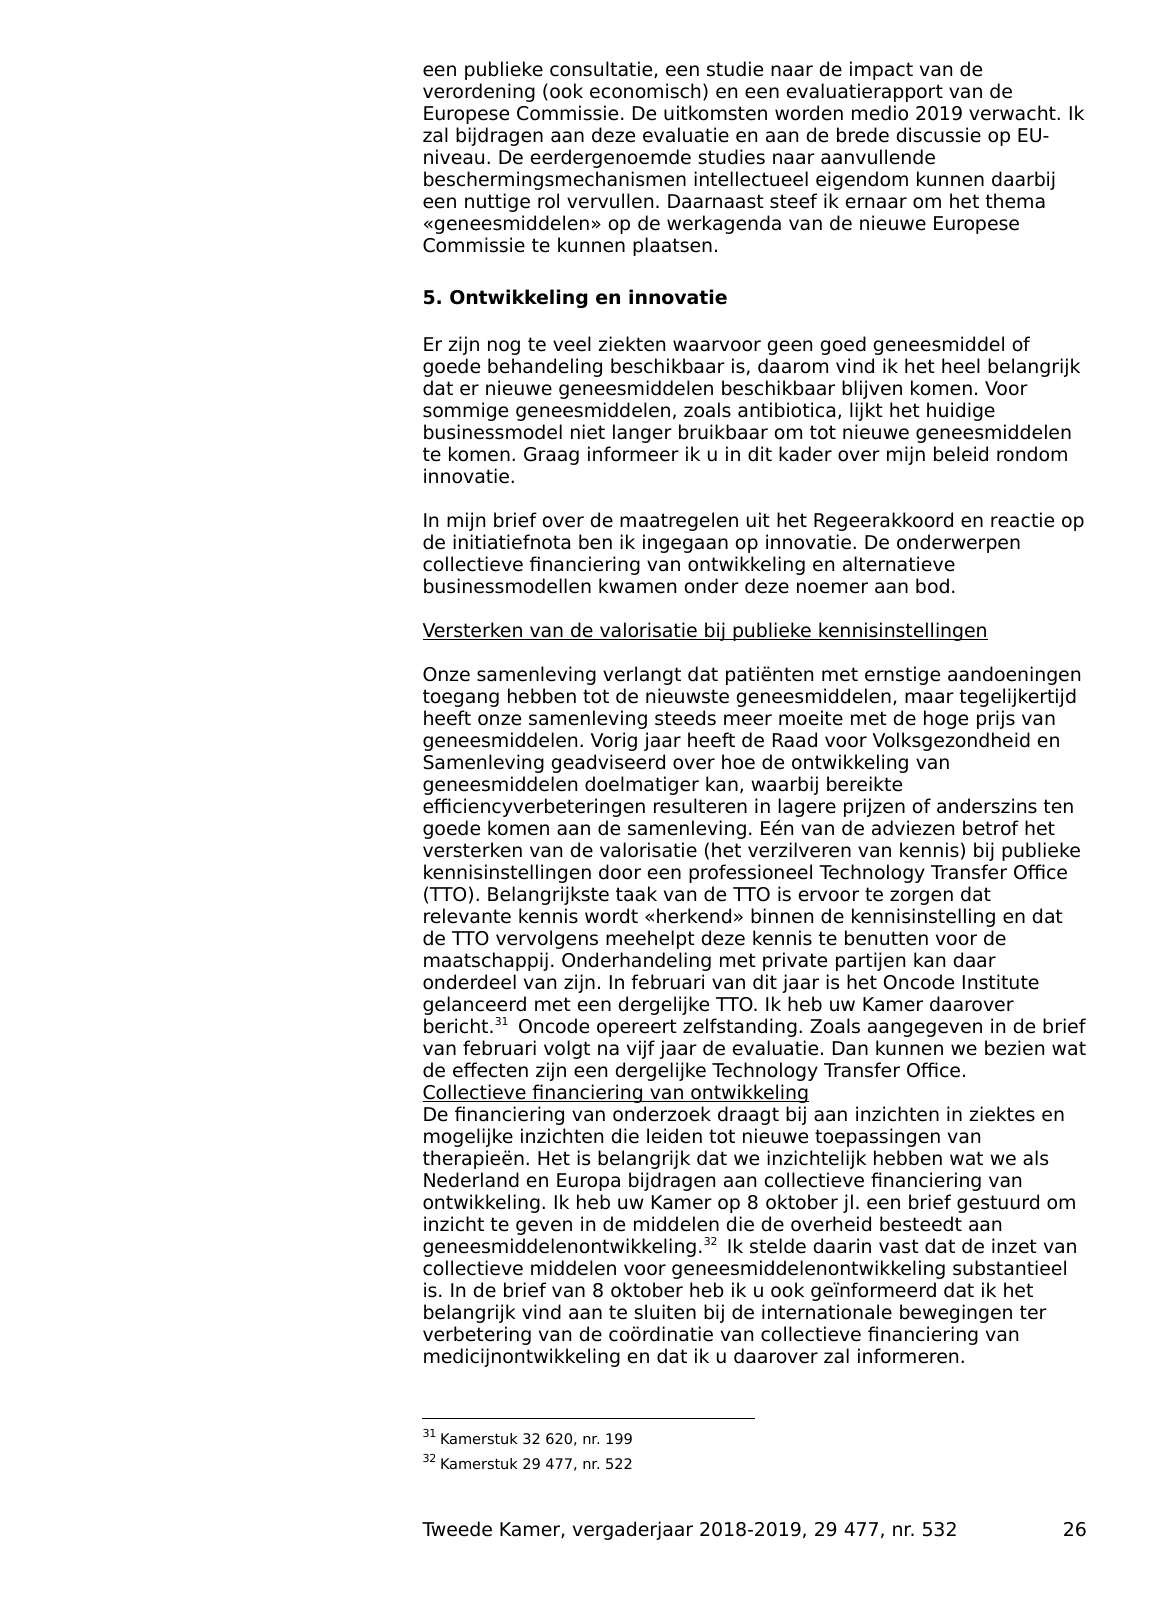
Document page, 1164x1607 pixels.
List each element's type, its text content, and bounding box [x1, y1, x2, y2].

text Collectieve financiering van ontwikkeling [422, 1082, 1087, 1104]
text Er zijn nog te veel ziekten waarvoor geen goed geneesmiddel of goede behandeling beschikbaar is, daarom vind ik het heel belangrijk dat er nieuwe geneesmiddelen beschikbaar blijven komen. Voor sommige geneesmiddelen, zoals antibiotica, lijkt het huidige businessmodel niet langer bruikbaar om tot nieuwe geneesmiddelen te komen. Graag informeer ik u in dit kader over mijn beleid rondom innovatie. [422, 334, 1087, 488]
subtitle Versterken van de valorisatie bij publieke kennisinstellingen [422, 620, 1087, 642]
text De financiering van onderzoek draagt bij aan inzichten in ziektes en mogelijke inzichten die leiden tot nieuwe toepassingen van therapieën. Het is belangrijk dat we inzichtelijk hebben wat we als Nederland en Europa bijdragen aan collectieve financiering van ontwikkeling. Ik heb uw Kamer op 8 oktober jl. een brief gestuurd om inzicht te geven in de middelen die de overheid besteedt aan geneesmiddelenontwikkeling. Ik stelde daarin vast dat de inzet van collectieve middelen voor geneesmiddelenontwikkeling substantieel is. In de brief van 8 oktober heb ik u ook geïnformeerd dat ik het belangrijk vind aan te sluiten bij de internationale bewegingen ter verbetering van de coördinatie van collectieve financiering van medicijnontwikkeling en dat ik u daarover zal informeren. [422, 1104, 1087, 1367]
text Kamerstuk 32 620, nr. 199 [422, 1427, 1087, 1449]
text een publieke consultatie, een studie naar de impact van de verordening (ook economisch) en een evaluatierapport van de Europese Commissie. De uitkomsten worden medio 2019 verwacht. Ik zal bijdragen aan deze evaluatie en aan de brede discussie op EU-niveau. De eerdergenoemde studies naar aanvullende beschermingsmechanismen intellectueel eigendom kunnen daarbij een nuttige rol vervullen. Daarnaast steef ik ernaar om het thema «geneesmiddelen» op de werkagenda van de nieuwe Europese Commissie te kunnen plaatsen. [422, 59, 1087, 257]
text In mijn brief over de maatregelen uit het Regeerakkoord en reactie op de initiatiefnota ben ik ingegaan op innovatie. De onderwerpen collectieve financiering van ontwikkeling en alternatieve businessmodellen kwamen onder deze noemer aan bod. [422, 510, 1087, 598]
text Onze samenleving verlangt dat patiënten met ernstige aandoeningen toegang hebben tot de nieuwste geneesmiddelen, maar tegelijkertijd heeft onze samenleving steeds meer moeite met de hoge prijs van geneesmiddelen. Vorig jaar heeft de Raad voor Volksgezondheid en Samenleving geadviseerd over hoe de ontwikkeling van geneesmiddelen doelmatiger kan, waarbij bereikte efficiencyverbeteringen resulteren in lagere prijzen of anderszins ten goede komen aan de samenleving. Eén van de adviezen betrof het versterken van de valorisatie (het verzilveren van kennis) bij publieke kennisinstellingen door een professioneel Technology Transfer Office (TTO). Belangrijkste taak van de TTO is ervoor te zorgen dat relevante kennis wordt «herkend» binnen de kennisinstelling en dat de TTO vervolgens meehelpt deze kennis te benutten voor de maatschappij. Onderhandeling met private partijen kan daar onderdeel van zijn. In februari van dit jaar is het Oncode Institute gelanceerd met een dergelijke TTO. Ik heb uw Kamer daarover bericht. Oncode opereert zelfstanding. Zoals aangegeven in de brief van februari volgt na vijf jaar de evaluatie. Dan kunnen we bezien wat de effecten zijn een dergelijke Technology Transfer Office. [422, 664, 1087, 1082]
subtitle 5. Ontwikkeling en innovatie [422, 287, 1087, 309]
text Kamerstuk 29 477, nr. 522 [422, 1452, 1087, 1474]
